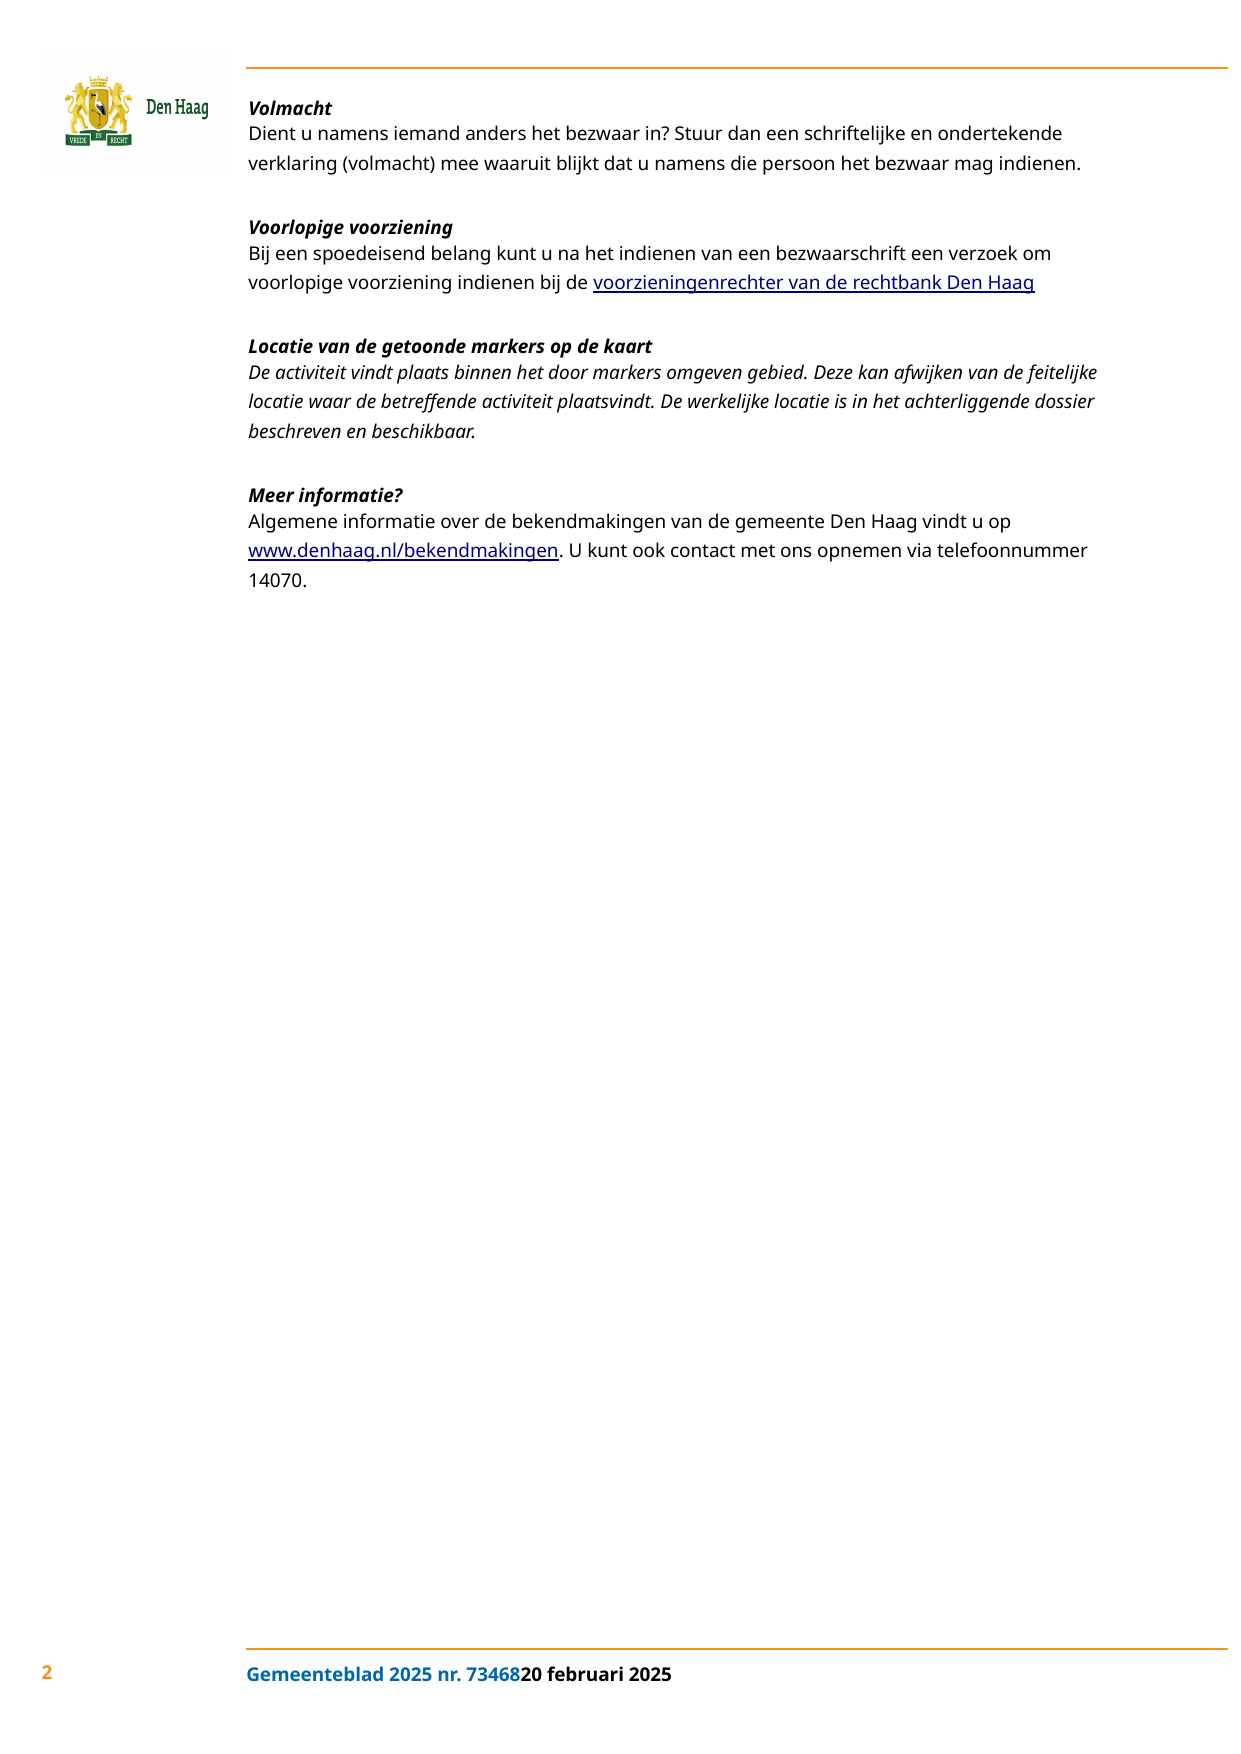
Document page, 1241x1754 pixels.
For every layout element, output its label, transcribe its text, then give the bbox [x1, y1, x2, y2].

text Bij een spoedeisend belang kunt u na het indienen van een bezwaarschrift een verzoek om voorlopige voorziening indienen bij de voorzieningenrechter van de rechtbank Den Haag [248, 240, 1152, 295]
text Dient u namens iemand anders het bezwaar in? Stuur dan een schriftelijke en ondertekende verklaring (volmacht) mee waaruit blijkt dat u namens die persoon het bezwaar mag indienen. [248, 121, 1152, 176]
text Volmacht [248, 95, 1152, 121]
text Meer informatie? [248, 482, 1152, 508]
text De activiteit vindt plaats binnen het door markers omgeven gebied. Deze kan afwijken van de feitelijke locatie waar de betreffende activiteit plaatsvindt. De werkelijke locatie is in het achterliggende dossier beschreven en beschikbaar. [248, 359, 1152, 444]
text Locatie van de getoonde markers op de kaart [248, 333, 1152, 359]
text Algemene informatie over de bekendmakingen van de gemeente Den Haag vindt u op www.denhaag.nl/bekendmakingen. U kunt ook contact met ons opnemen via telefoonnummer 14070. [248, 508, 1152, 593]
picture [41, 47, 231, 172]
text Voorlopige voorziening [248, 214, 1152, 240]
